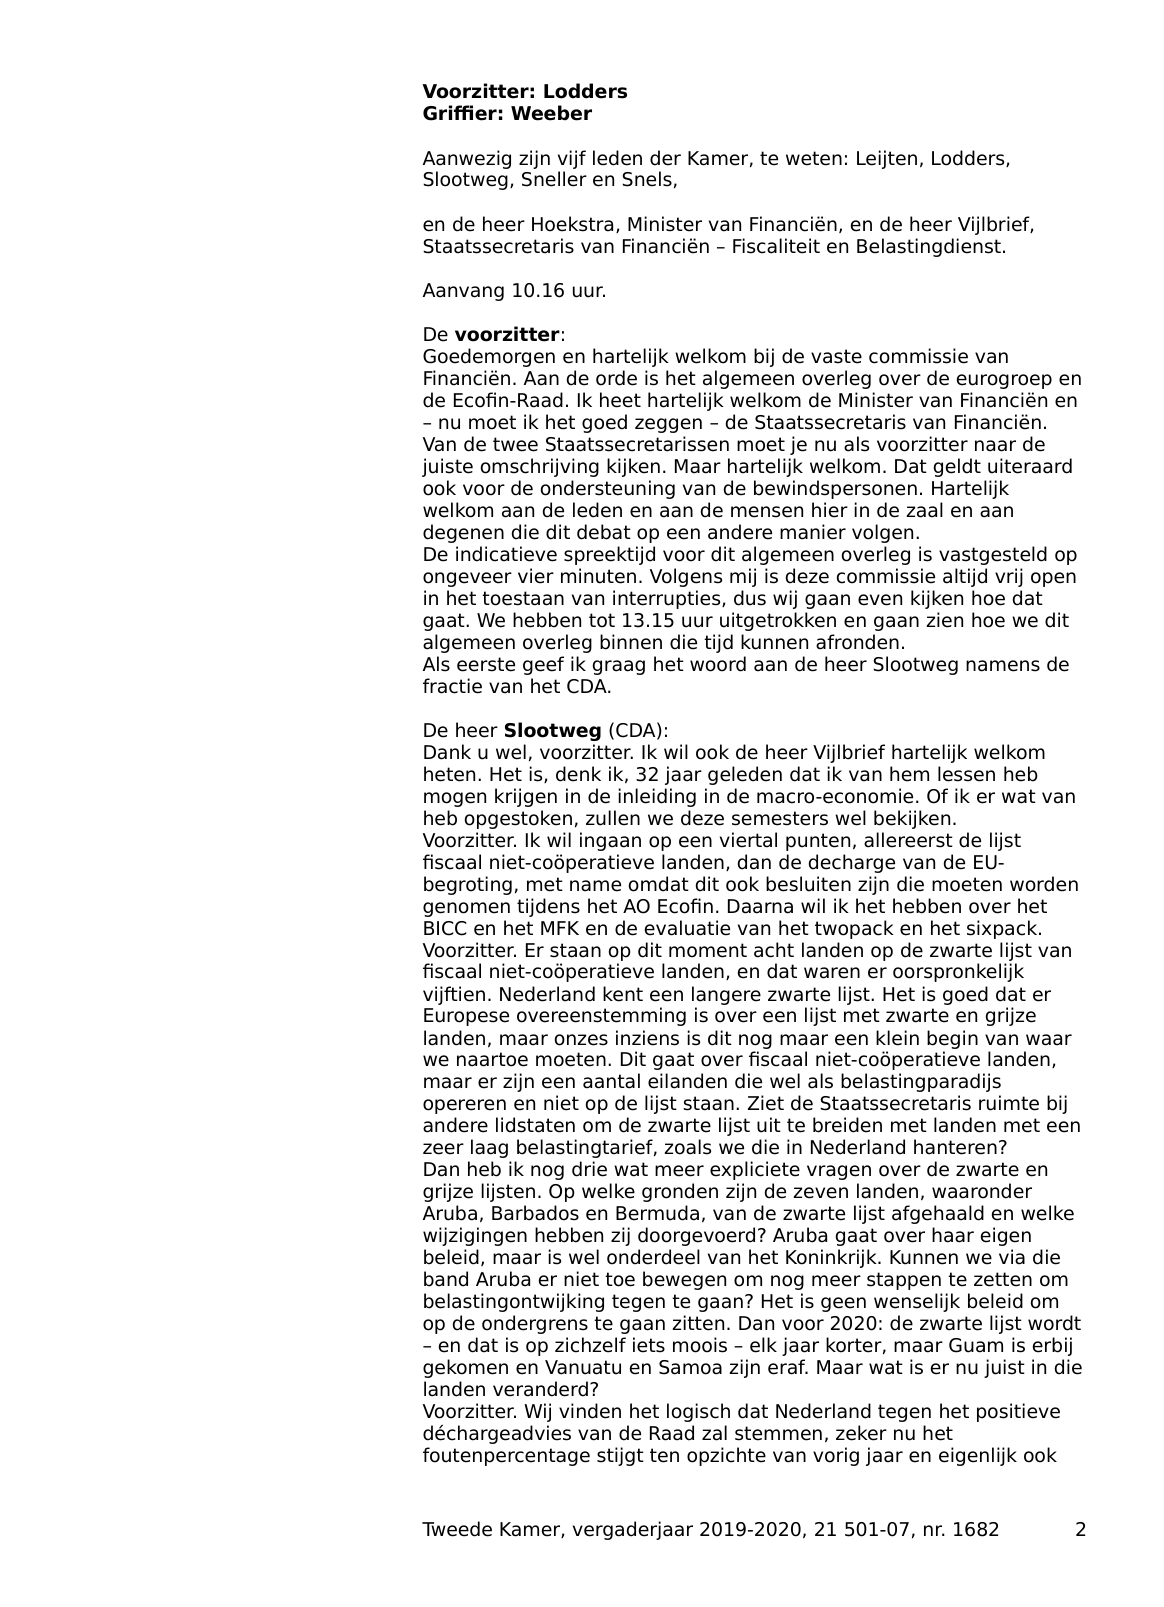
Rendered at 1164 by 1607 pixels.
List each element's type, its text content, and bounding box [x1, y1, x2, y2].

text en de heer Hoekstra, Minister van Financiën, en de heer Vijlbrief, Staatssecretaris van Financiën – Fiscaliteit en Belastingdienst. [422, 213, 1087, 257]
text Aanvang 10.16 uur. [422, 280, 1087, 302]
text Voorzitter. Ik wil ingaan op een viertal punten, allereerst de lijst fiscaal niet-coöperatieve landen, dan de decharge van de EU-begroting, met name omdat dit ook besluiten zijn die moeten worden genomen tijdens het AO Ecofin. Daarna wil ik het hebben over het BICC en het MFK en de evaluatie van het twopack en het sixpack. [422, 829, 1087, 939]
text Voorzitter: Lodders [422, 81, 1087, 103]
text Als eerste geef ik graag het woord aan de heer Slootweg namens de fractie van het CDA. [422, 653, 1087, 697]
text De voorzitter: [422, 324, 1087, 346]
text Griffier: Weeber [422, 103, 1087, 125]
text De indicatieve spreektijd voor dit algemeen overleg is vastgesteld op ongeveer vier minuten. Volgens mij is deze commissie altijd vrij open in het toestaan van interrupties, dus wij gaan even kijken hoe dat gaat. We hebben tot 13.15 uur uitgetrokken en gaan zien hoe we dit algemeen overleg binnen die tijd kunnen afronden. [422, 544, 1087, 653]
text De heer Slootweg (CDA): [422, 720, 1087, 742]
text Goedemorgen en hartelijk welkom bij de vaste commissie van Financiën. Aan de orde is het algemeen overleg over de eurogroep en de Ecofin-Raad. Ik heet hartelijk welkom de Minister van Financiën en – nu moet ik het goed zeggen – de Staatssecretaris van Financiën. Van de twee Staatssecretarissen moet je nu als voorzitter naar de juiste omschrijving kijken. Maar hartelijk welkom. Dat geldt uiteraard ook voor de ondersteuning van de bewindspersonen. Hartelijk welkom aan de leden en aan de mensen hier in de zaal en aan degenen die dit debat op een andere manier volgen. [422, 346, 1087, 544]
text Aanwezig zijn vijf leden der Kamer, te weten: Leijten, Lodders, Slootweg, Sneller en Snels, [422, 147, 1087, 191]
text Voorzitter. Wij vinden het logisch dat Nederland tegen het positieve déchargeadvies van de Raad zal stemmen, zeker nu het foutenpercentage stijgt ten opzichte van vorig jaar en eigenlijk ook [422, 1401, 1087, 1467]
text Voorzitter. Er staan op dit moment acht landen op de zwarte lijst van fiscaal niet-coöperatieve landen, en dat waren er oorspronkelijk vijftien. Nederland kent een langere zwarte lijst. Het is goed dat er Europese overeenstemming is over een lijst met zwarte en grijze landen, maar onzes inziens is dit nog maar een klein begin van waar we naartoe moeten. Dit gaat over fiscaal niet-coöperatieve landen, maar er zijn een aantal eilanden die wel als belastingparadijs opereren en niet op de lijst staan. Ziet de Staatssecretaris ruimte bij andere lidstaten om de zwarte lijst uit te breiden met landen met een zeer laag belastingtarief, zoals we die in Nederland hanteren? [422, 939, 1087, 1159]
text Dan heb ik nog drie wat meer expliciete vragen over de zwarte en grijze lijsten. Op welke gronden zijn de zeven landen, waaronder Aruba, Barbados en Bermuda, van de zwarte lijst afgehaald en welke wijzigingen hebben zij doorgevoerd? Aruba gaat over haar eigen beleid, maar is wel onderdeel van het Koninkrijk. Kunnen we via die band Aruba er niet toe bewegen om nog meer stappen te zetten om belastingontwijking tegen te gaan? Het is geen wenselijk beleid om op de ondergrens te gaan zitten. Dan voor 2020: de zwarte lijst wordt – en dat is op zichzelf iets moois – elk jaar korter, maar Guam is erbij gekomen en Vanuatu en Samoa zijn eraf. Maar wat is er nu juist in die landen veranderd? [422, 1159, 1087, 1401]
text Dank u wel, voorzitter. Ik wil ook de heer Vijlbrief hartelijk welkom heten. Het is, denk ik, 32 jaar geleden dat ik van hem lessen heb mogen krijgen in de inleiding in de macro-economie. Of ik er wat van heb opgestoken, zullen we deze semesters wel bekijken. [422, 742, 1087, 829]
